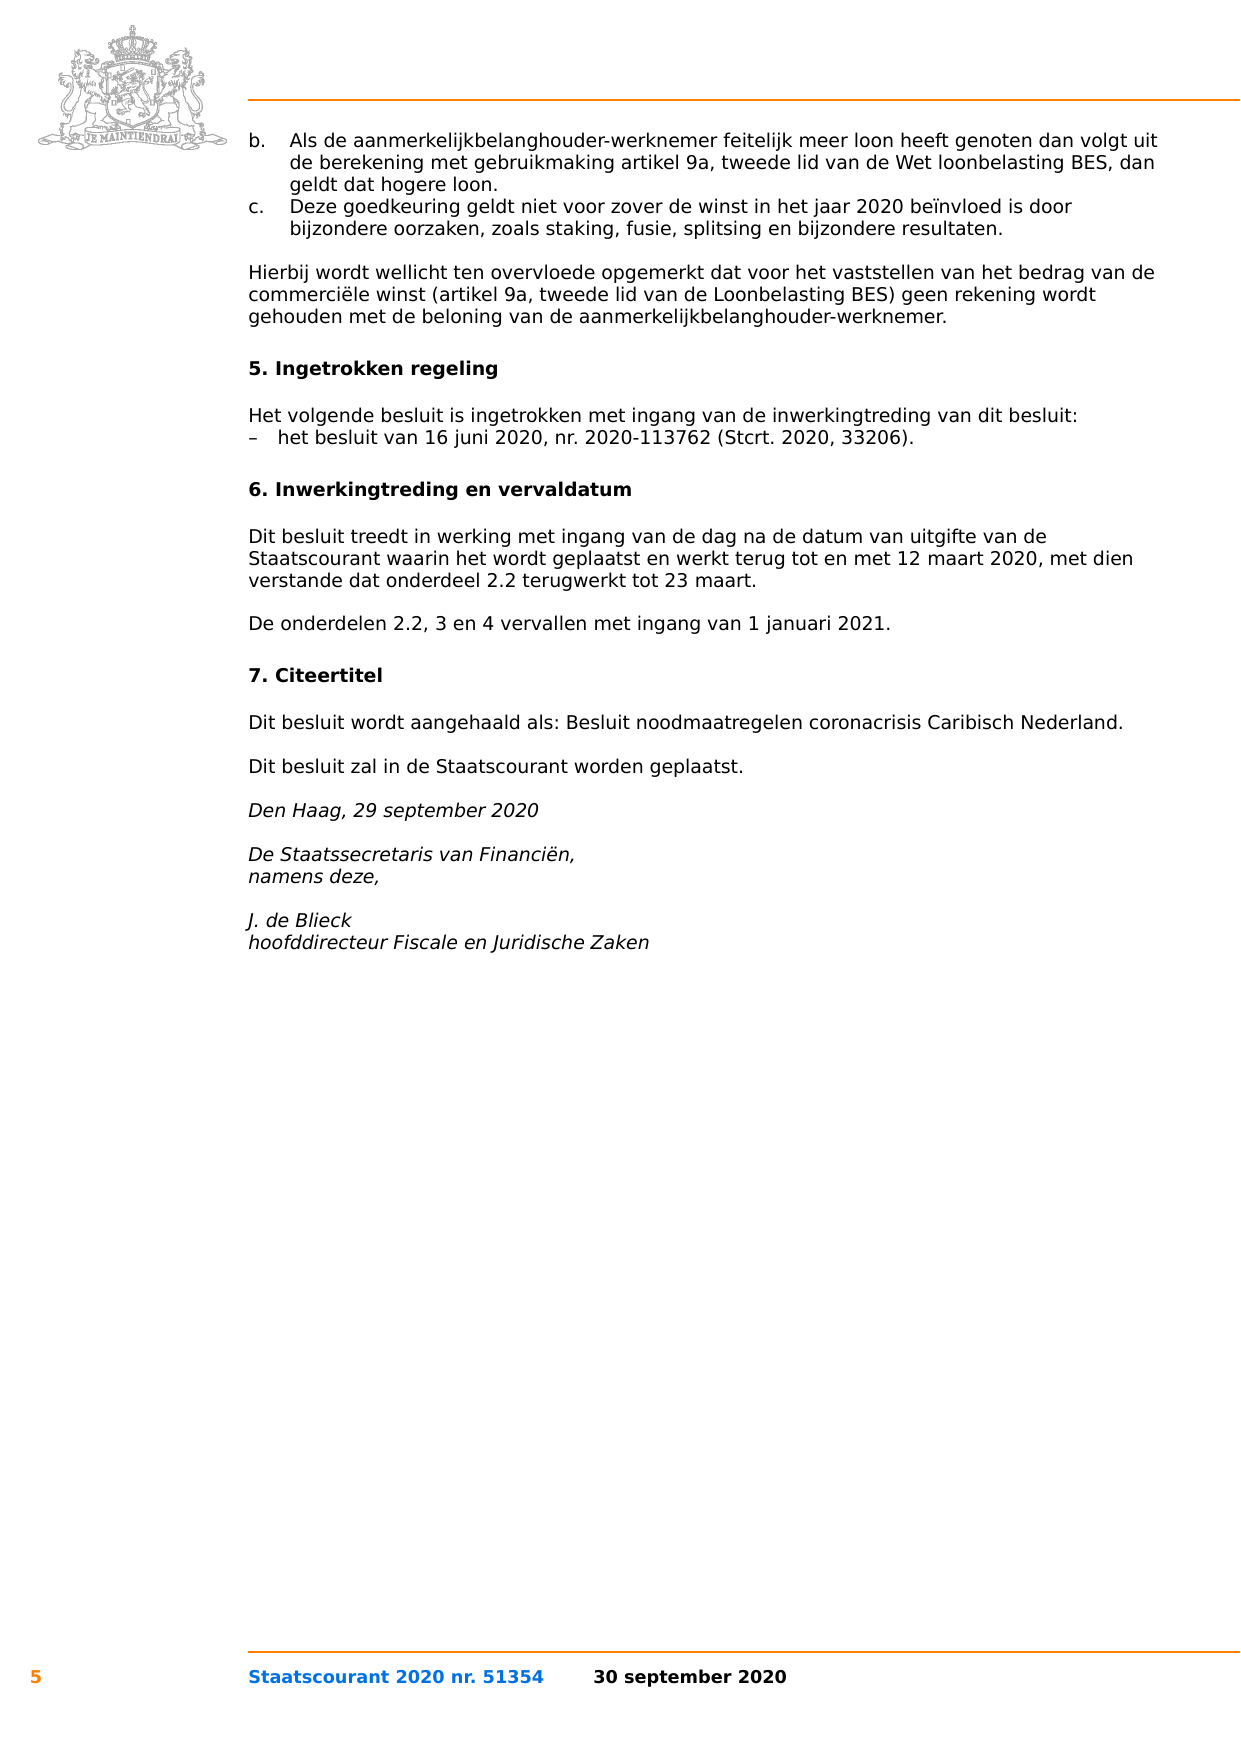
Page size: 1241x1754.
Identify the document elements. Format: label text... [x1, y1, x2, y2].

text b. Als de aanmerkelijkbelanghouder-werknemer feitelijk meer loon heeft genoten dan volgt uit de berekening met gebruikmaking artikel 9a, tweede lid van de Wet loonbelasting BES, dan geldt dat hogere loon. [248, 130, 1163, 196]
text Dit besluit treedt in werking met ingang van de dag na de datum van uitgifte van de Staatscourant waarin het wordt geplaatst en werkt terug tot en met 12 maart 2020, met dien verstande dat onderdeel 2.2 terugwerkt tot 23 maart. [248, 526, 1163, 591]
text Dit besluit wordt aangehaald als: Besluit noodmaatregelen coronacrisis Caribisch Nederland. [248, 712, 1163, 734]
text Hierbij wordt wellicht ten overvloede opgemerkt dat voor het vaststellen van het bedrag van de commerciële winst (artikel 9a, tweede lid van de Loonbelasting BES) geen rekening wordt gehouden met de beloning van de aanmerkelijkbelanghouder-werknemer. [248, 262, 1163, 328]
subtitle 7. Citeertitel [248, 665, 1163, 687]
text De Staatssecretaris van Financiën, namens deze, J. de Blieck hoofddirecteur Fiscale en Juridische Zaken [248, 844, 1163, 954]
text Dit besluit zal in de Staatscourant worden geplaatst. [248, 756, 1163, 778]
text – het besluit van 16 juni 2020, nr. 2020-113762 (Stcrt. 2020, 33206). [248, 427, 1163, 448]
text c. Deze goedkeuring geldt niet voor zover de winst in het jaar 2020 beïnvloed is door bijzondere oorzaken, zoals staking, fusie, splitsing en bijzondere resultaten. [248, 196, 1163, 240]
subtitle 6. Inwerkingtreding en vervaldatum [248, 478, 1163, 501]
picture [38, 25, 227, 150]
subtitle 5. Ingetrokken regeling [248, 358, 1163, 379]
text Den Haag, 29 september 2020 [248, 800, 1163, 822]
text Het volgende besluit is ingetrokken met ingang van de inwerkingtreding van dit besluit: [248, 404, 1163, 427]
text De onderdelen 2.2, 3 en 4 vervallen met ingang van 1 januari 2021. [248, 613, 1163, 635]
